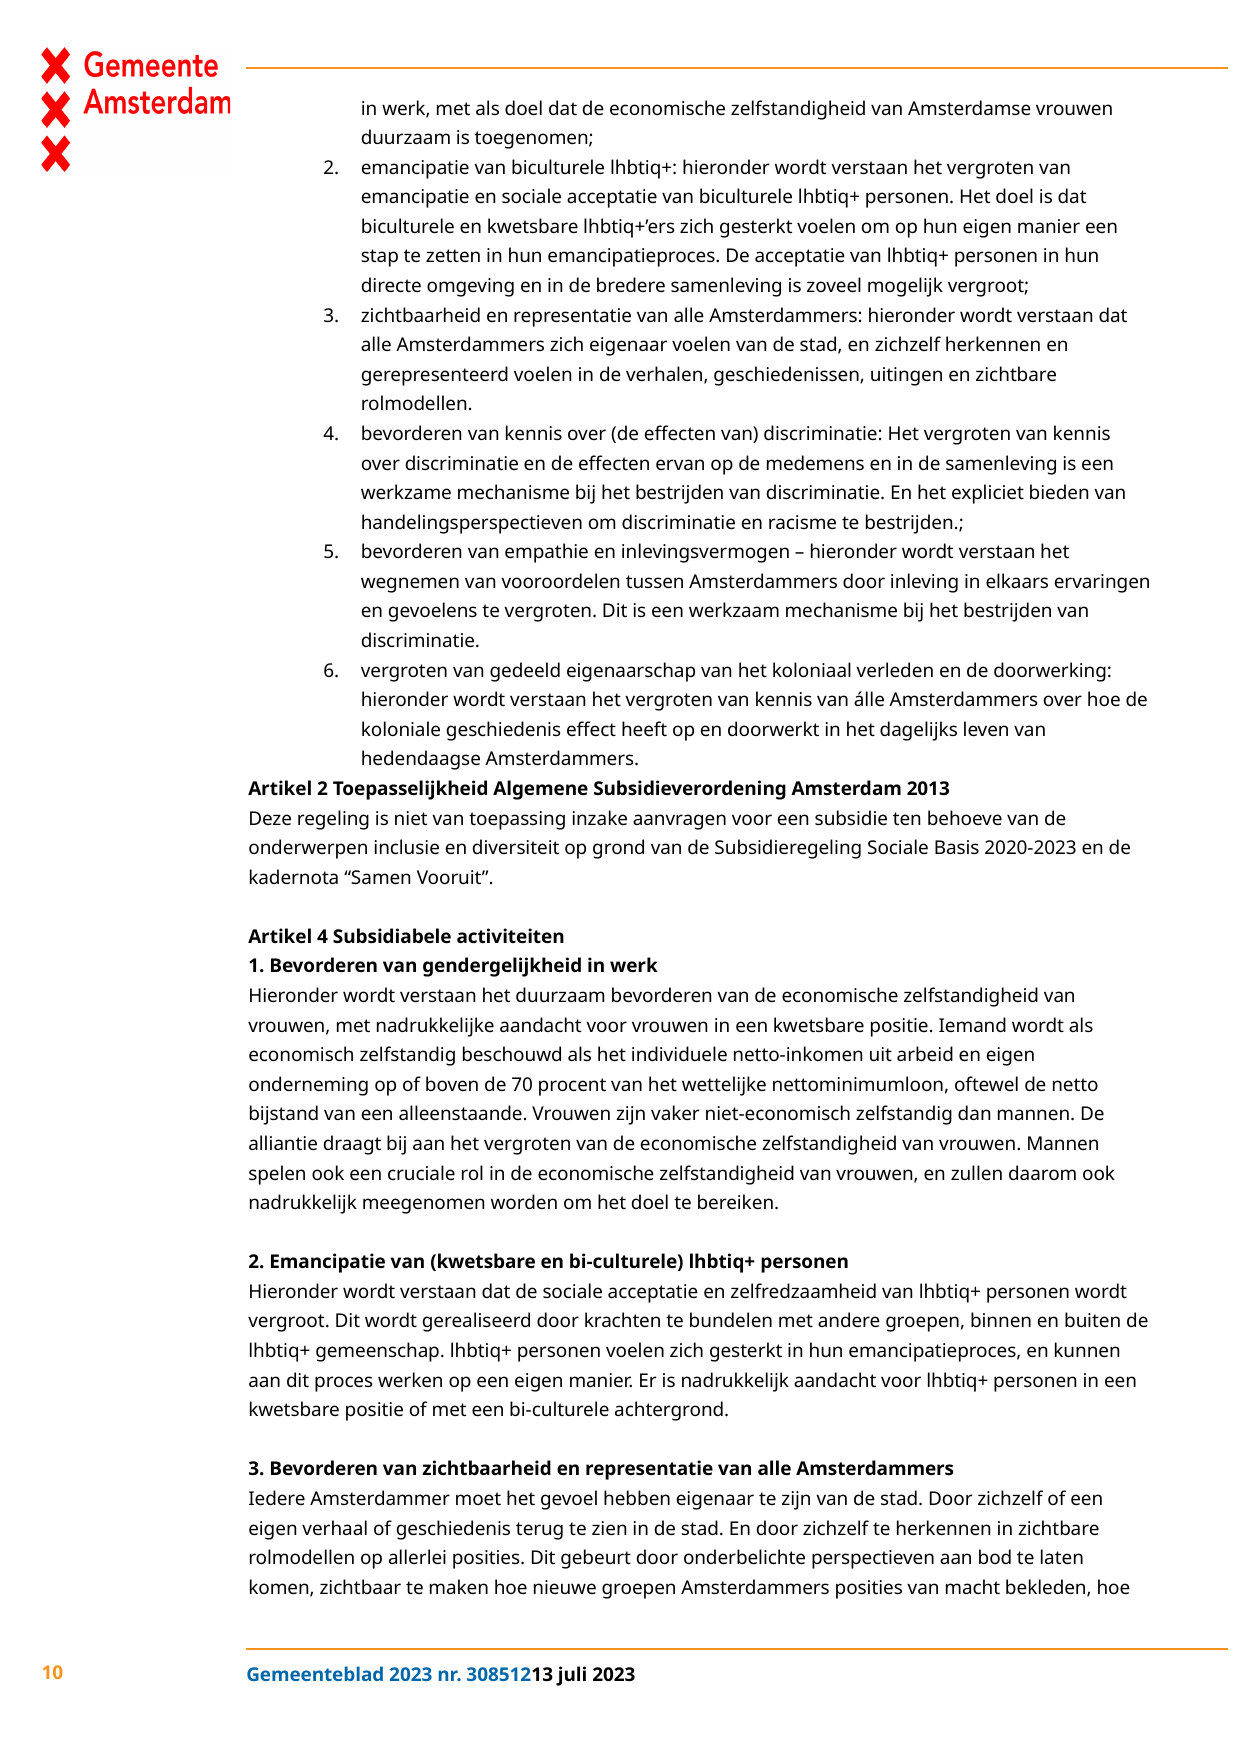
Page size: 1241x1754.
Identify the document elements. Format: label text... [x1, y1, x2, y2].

text 2. Emancipatie van (kwetsbare en bi-culturele) lhbtiq+ personen [248, 1248, 1152, 1274]
text 1. Bevorderen van gendergelijkheid in werk [248, 953, 1152, 978]
list in werk, met als doel dat de economische zelfstandigheid van Amsterdamse vrouwen duurzaam is toegenomen; [323, 95, 1152, 150]
list emancipatie van biculturele lhbtiq+: hieronder wordt verstaan het vergroten van emancipatie en sociale acceptatie van biculturele lhbtiq+ personen. Het doel is dat biculturele en kwetsbare lhbtiq+’ers zich gesterkt voelen om op hun eigen manier een stap te zetten in hun emancipatieproces. De acceptatie van lhbtiq+ personen in hun directe omgeving en in de bredere samenleving is zoveel mogelijk vergroot; [323, 154, 1152, 298]
list vergroten van gedeeld eigenaarschap van het koloniaal verleden en de doorwerking: hieronder wordt verstaan het vergroten van kennis van álle Amsterdammers over hoe de koloniale geschiedenis effect heeft op en doorwerkt in het dagelijks leven van hedendaagse Amsterdammers. [323, 657, 1152, 771]
list bevorderen van kennis over (de effecten van) discriminatie: Het vergroten van kennis over discriminatie en de effecten ervan op de medemens en in de samenleving is een werkzame mechanisme bij het bestrijden van discriminatie. En het expliciet bieden van handelingsperspectieven om discriminatie en racisme te bestrijden.; [323, 420, 1152, 535]
text Hieronder wordt verstaan het duurzaam bevorderen van de economische zelfstandigheid van vrouwen, met nadrukkelijke aandacht voor vrouwen in een kwetsbare positie. Iemand wordt als economisch zelfstandig beschouwd als het individuele netto-inkomen uit arbeid en eigen onderneming op of boven de 70 procent van het wettelijke nettominimumloon, oftewel de netto bijstand van een alleenstaande. Vrouwen zijn vaker niet-economisch zelfstandig dan mannen. De alliantie draagt bij aan het vergroten van de economische zelfstandigheid van vrouwen. Mannen spelen ook een cruciale rol in de economische zelfstandigheid van vrouwen, en zullen daarom ook nadrukkelijk meegenomen worden om het doel te bereiken. [248, 982, 1152, 1215]
text 3. Bevorderen van zichtbaarheid en representatie van alle Amsterdammers [248, 1456, 1152, 1481]
picture [41, 47, 231, 172]
text Deze regeling is niet van toepassing inzake aanvragen voor een subsidie ten behoeve van de onderwerpen inclusie en diversiteit op grond van de Subsidieregeling Sociale Basis 2020-2023 en de kadernota “Samen Vooruit”. [248, 805, 1152, 890]
text Iedere Amsterdammer moet het gevoel hebben eigenaar te zijn van de stad. Door zichzelf of een eigen verhaal of geschiedenis terug te zien in de stad. En door zichzelf te herkennen in zichtbare rolmodellen op allerlei posities. Dit gebeurt door onderbelichte perspectieven aan bod te laten komen, zichtbaar te maken hoe nieuwe groepen Amsterdammers posities van macht bekleden, hoe [248, 1485, 1152, 1600]
text Artikel 4 Subsidiabele activiteiten [248, 923, 1152, 949]
text Hieronder wordt verstaan dat de sociale acceptatie en zelfredzaamheid van lhbtiq+ personen wordt vergroot. Dit wordt gerealiseerd door krachten te bundelen met andere groepen, binnen en buiten de lhbtiq+ gemeenschap. lhbtiq+ personen voelen zich gesterkt in hun emancipatieproces, en kunnen aan dit proces werken op een eigen manier. Er is nadrukkelijk aandacht voor lhbtiq+ personen in een kwetsbare positie of met een bi-culturele achtergrond. [248, 1278, 1152, 1422]
list bevorderen van empathie en inlevingsvermogen – hieronder wordt verstaan het wegnemen van vooroordelen tussen Amsterdammers door inleving in elkaars ervaringen en gevoelens te vergroten. Dit is een werkzaam mechanisme bij het bestrijden van discriminatie. [323, 538, 1152, 653]
list zichtbaarheid en representatie van alle Amsterdammers: hieronder wordt verstaan dat alle Amsterdammers zich eigenaar voelen van de stad, en zichzelf herkennen en gerepresenteerd voelen in de verhalen, geschiedenissen, uitingen en zichtbare rolmodellen. [323, 302, 1152, 416]
text Artikel 2 Toepasselijkheid Algemene Subsidieverordening Amsterdam 2013 [248, 775, 1152, 801]
